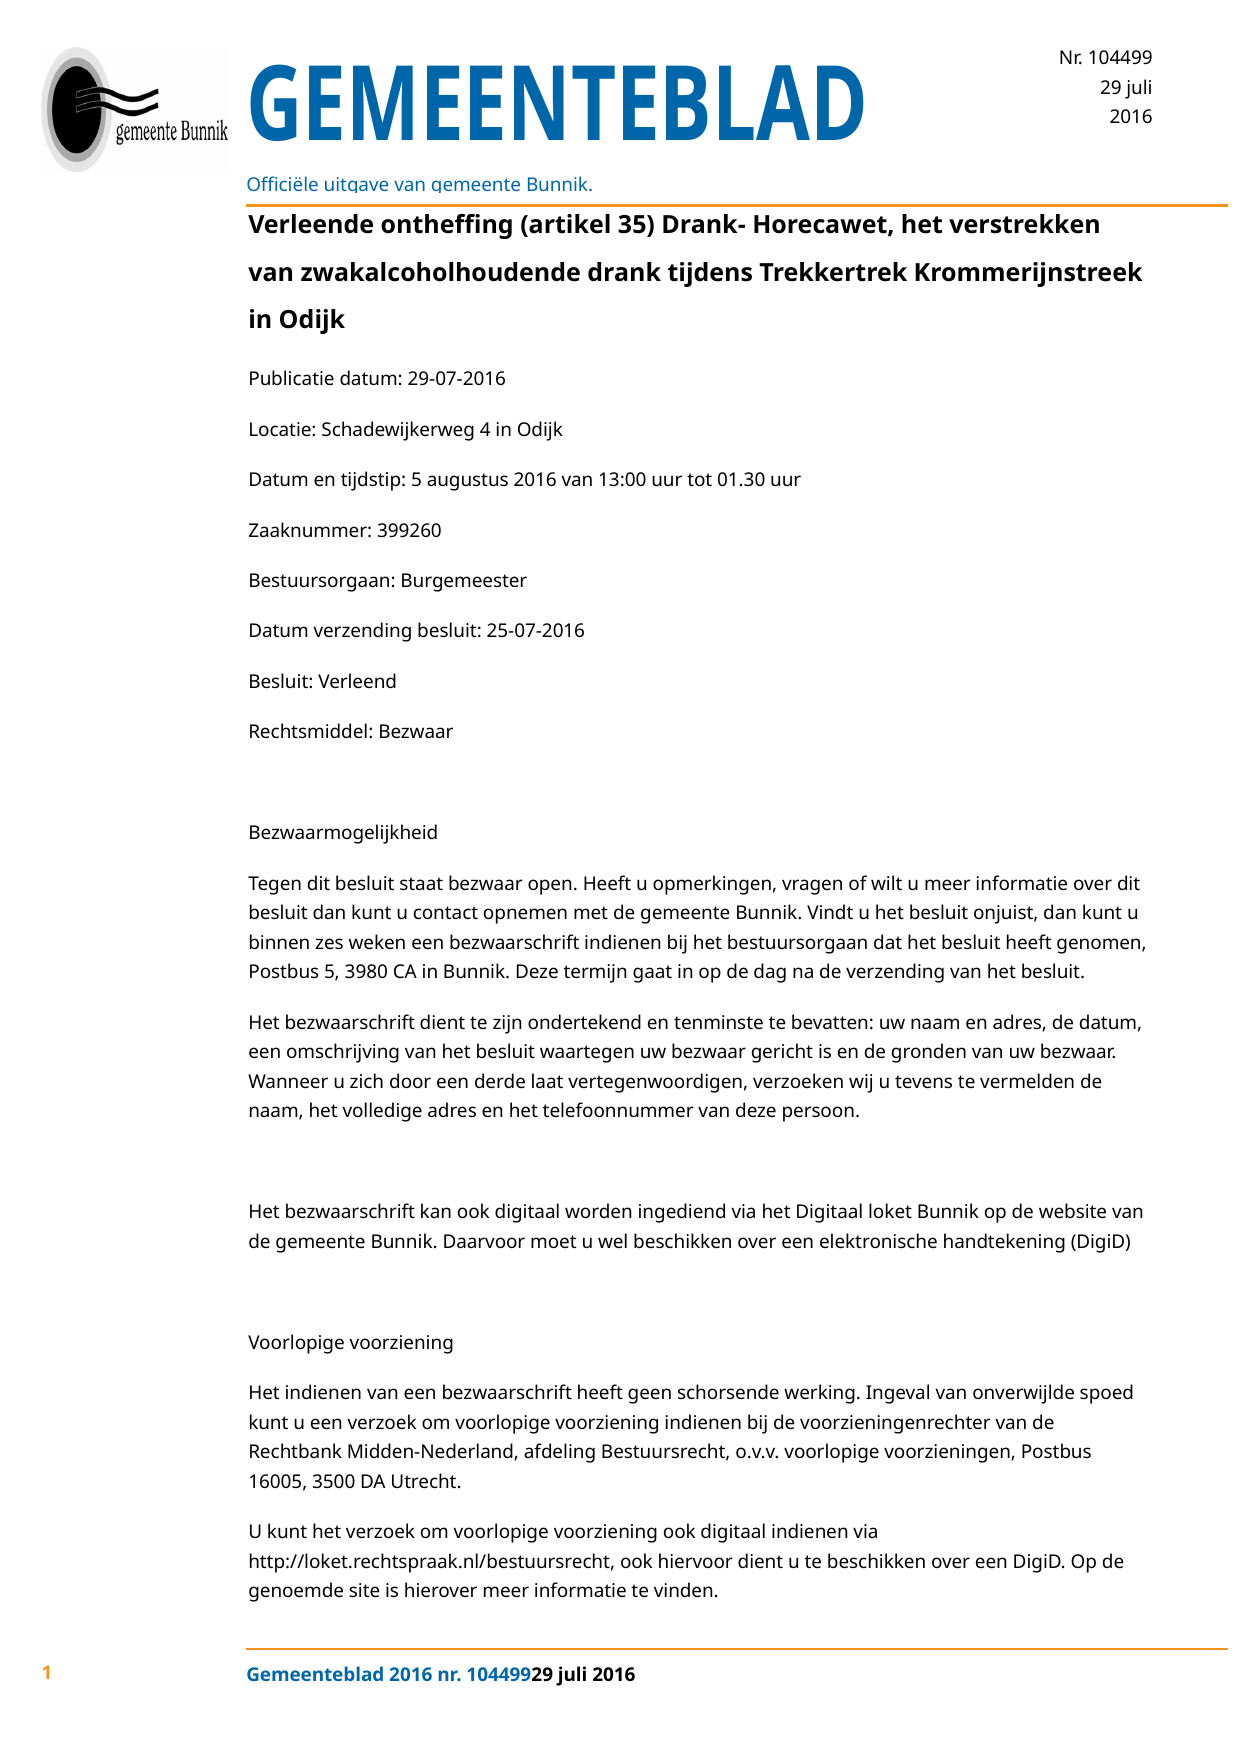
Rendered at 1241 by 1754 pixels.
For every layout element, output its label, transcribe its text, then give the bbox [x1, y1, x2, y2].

text Datum verzending besluit: 25-07-2016 [248, 618, 1152, 643]
text Publicatie datum: 29-07-2016 [248, 366, 1152, 391]
text Tegen dit besluit staat bezwaar open. Heeft u opmerkingen, vragen of wilt u meer informatie over dit besluit dan kunt u contact opnemen met de gemeente Bunnik. Vindt u het besluit onjuist, dan kunt u binnen zes weken een bezwaarschrift indienen bij het bestuursorgaan dat het besluit heeft genomen, Postbus 5, 3980 CA in Bunnik. Deze termijn gaat in op de dag na de verzending van het besluit. [248, 870, 1152, 984]
text Rechtsmiddel: Bezwaar [248, 718, 1152, 744]
picture [41, 47, 231, 172]
text Bezwaarmogelijkheid [248, 819, 1152, 845]
text Datum en tijdstip: 5 augustus 2016 van 13:00 uur tot 01.30 uur [248, 466, 1152, 492]
text Verleende ontheffing (artikel 35) Drank- Horecawet, het verstrekken van zwakalcoholhoudende drank tijdens Trekkertrek Krommerijnstreek in Odijk [248, 207, 1152, 336]
text Bestuursorgaan: Burgemeester [248, 567, 1152, 593]
text U kunt het verzoek om voorlopige voorziening ook digitaal indienen via http://loket.rechtspraak.nl/bestuursrecht, ook hiervoor dient u te beschikken over een DigiD. Op de genoemde site is hierover meer informatie te vinden. [248, 1518, 1152, 1603]
text Voorlopige voorziening [248, 1329, 1152, 1354]
text Besluit: Verleend [248, 668, 1152, 694]
text Het indienen van een bezwaarschrift heeft geen schorsende werking. Ingeval van onverwijlde spoed kunt u een verzoek om voorlopige voorziening indienen bij de voorzieningenrechter van de Rechtbank Midden-Nederland, afdeling Bestuursrecht, o.v.v. voorlopige voorzieningen, Postbus 16005, 3500 DA Utrecht. [248, 1379, 1152, 1494]
text Het bezwaarschrift dient te zijn ondertekend en tenminste te bevatten: uw naam en adres, de datum, een omschrijving van het besluit waartegen uw bezwaar gericht is en de gronden van uw bezwaar. Wanneer u zich door een derde laat vertegenwoordigen, verzoeken wij u tevens te vermelden de naam, het volledige adres en het telefoonnummer van deze persoon. [248, 1009, 1152, 1123]
text Het bezwaarschrift kan ook digitaal worden ingediend via het Digitaal loket Bunnik op de website van de gemeente Bunnik. Daarvoor moet u wel beschikken over een elektronische handtekening (DigiD) [248, 1198, 1152, 1254]
text Zaaknummer: 399260 [248, 517, 1152, 542]
text Locatie: Schadewijkerweg 4 in Odijk [248, 416, 1152, 442]
